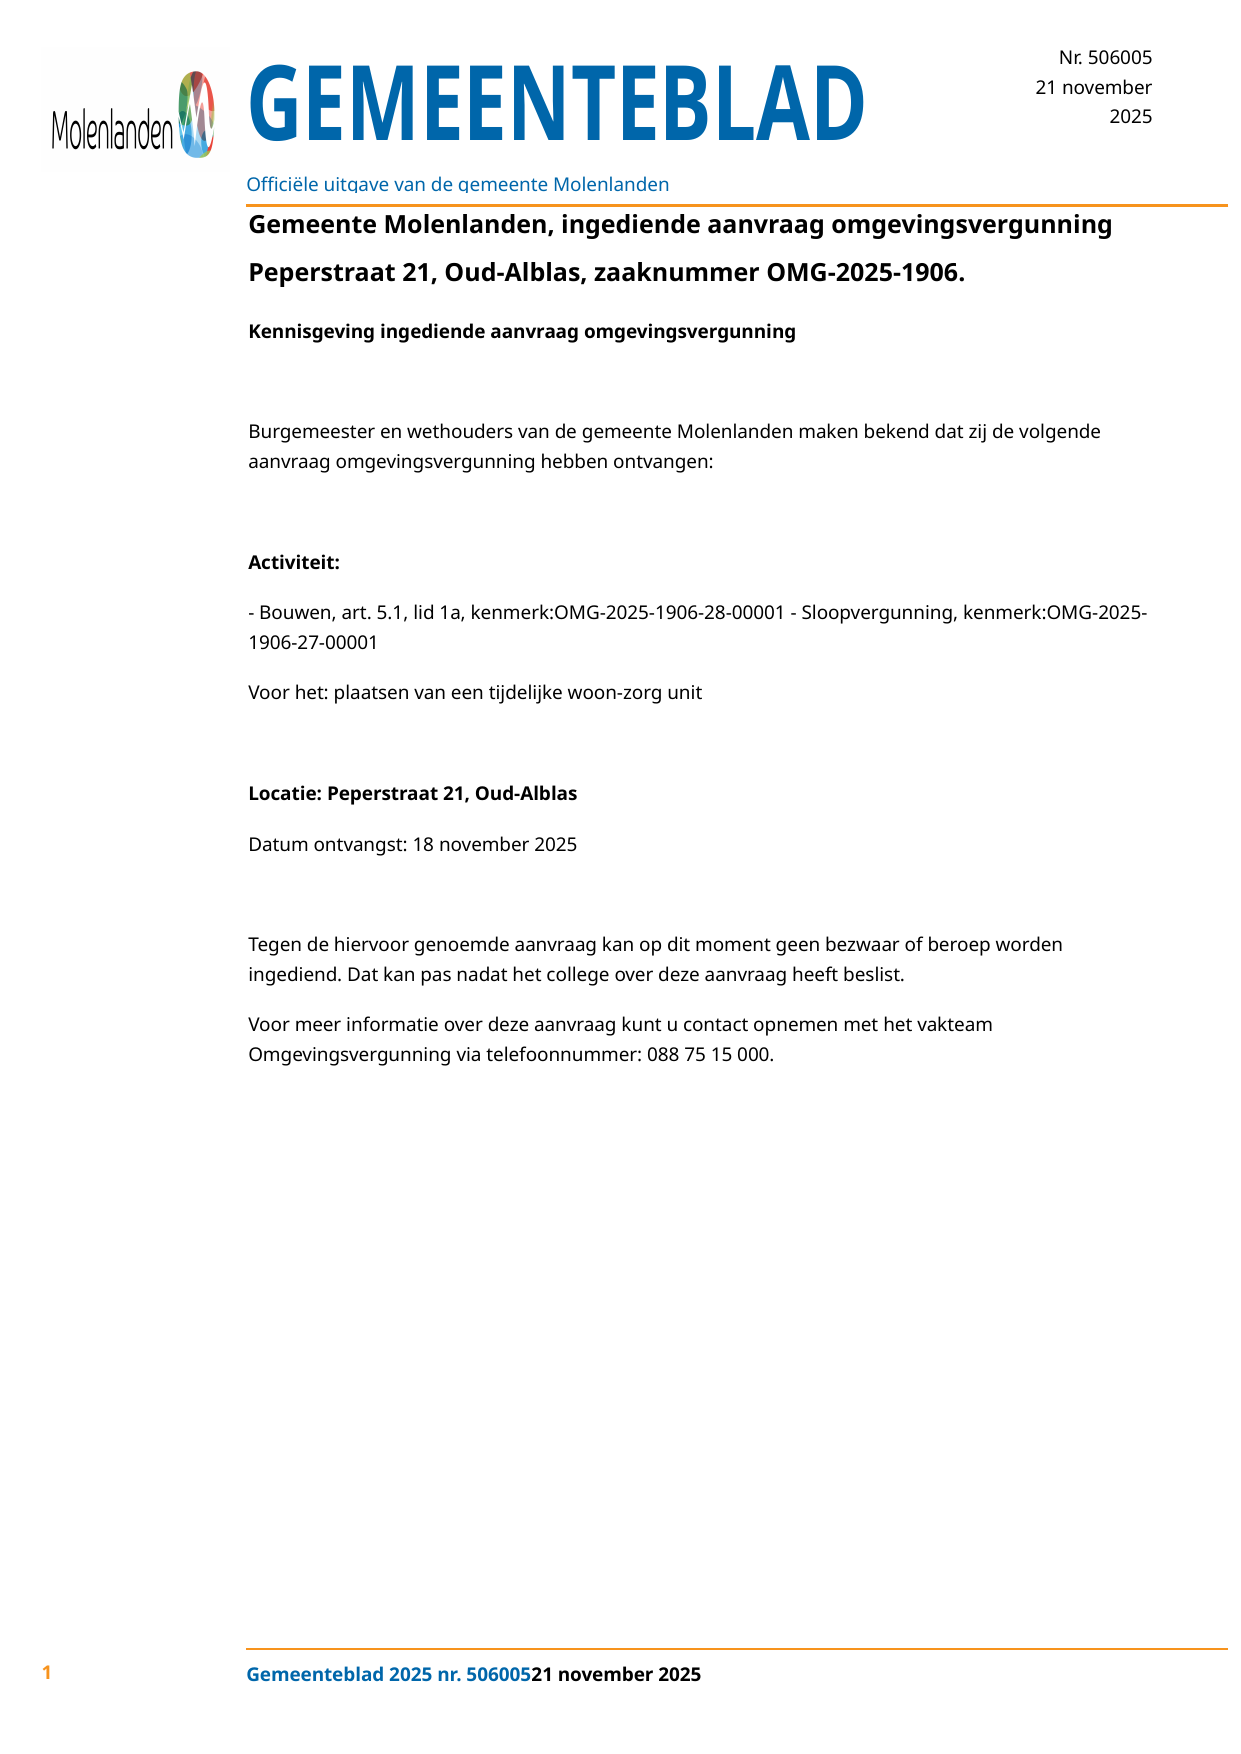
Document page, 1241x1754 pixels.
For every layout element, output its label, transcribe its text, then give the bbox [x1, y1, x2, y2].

text Voor het: plaatsen van een tijdelijke woon-zorg unit [248, 679, 1152, 705]
text Activiteit: [248, 549, 1152, 575]
picture [41, 47, 231, 172]
text Gemeente Molenlanden, ingediende aanvraag omgevingsvergunning Peperstraat 21, Oud-Alblas, zaaknummer OMG-2025-1906. [248, 207, 1152, 288]
text Kennisgeving ingediende aanvraag omgevingsvergunning [248, 318, 1152, 344]
text Burgemeester en wethouders van de gemeente Molenlanden maken bekend dat zij de volgende aanvraag omgevingsvergunning hebben ontvangen: [248, 419, 1152, 474]
text Datum ontvangst: 18 november 2025 [248, 831, 1152, 857]
text Voor meer informatie over deze aanvraag kunt u contact opnemen met het vakteam Omgevingsvergunning via telefoonnummer: 088 75 15 000. [248, 1012, 1152, 1067]
text - Bouwen, art. 5.1, lid 1a, kenmerk:OMG-2025-1906-28-00001 - Sloopvergunning, kenmerk:OMG-2025-1906-27-00001 [248, 599, 1152, 655]
text Tegen de hiervoor genoemde aanvraag kan op dit moment geen bezwaar of beroep worden ingediend. Dat kan pas nadat het college over deze aanvraag heeft beslist. [248, 932, 1152, 987]
text Locatie: Peperstraat 21, Oud-Alblas [248, 780, 1152, 806]
